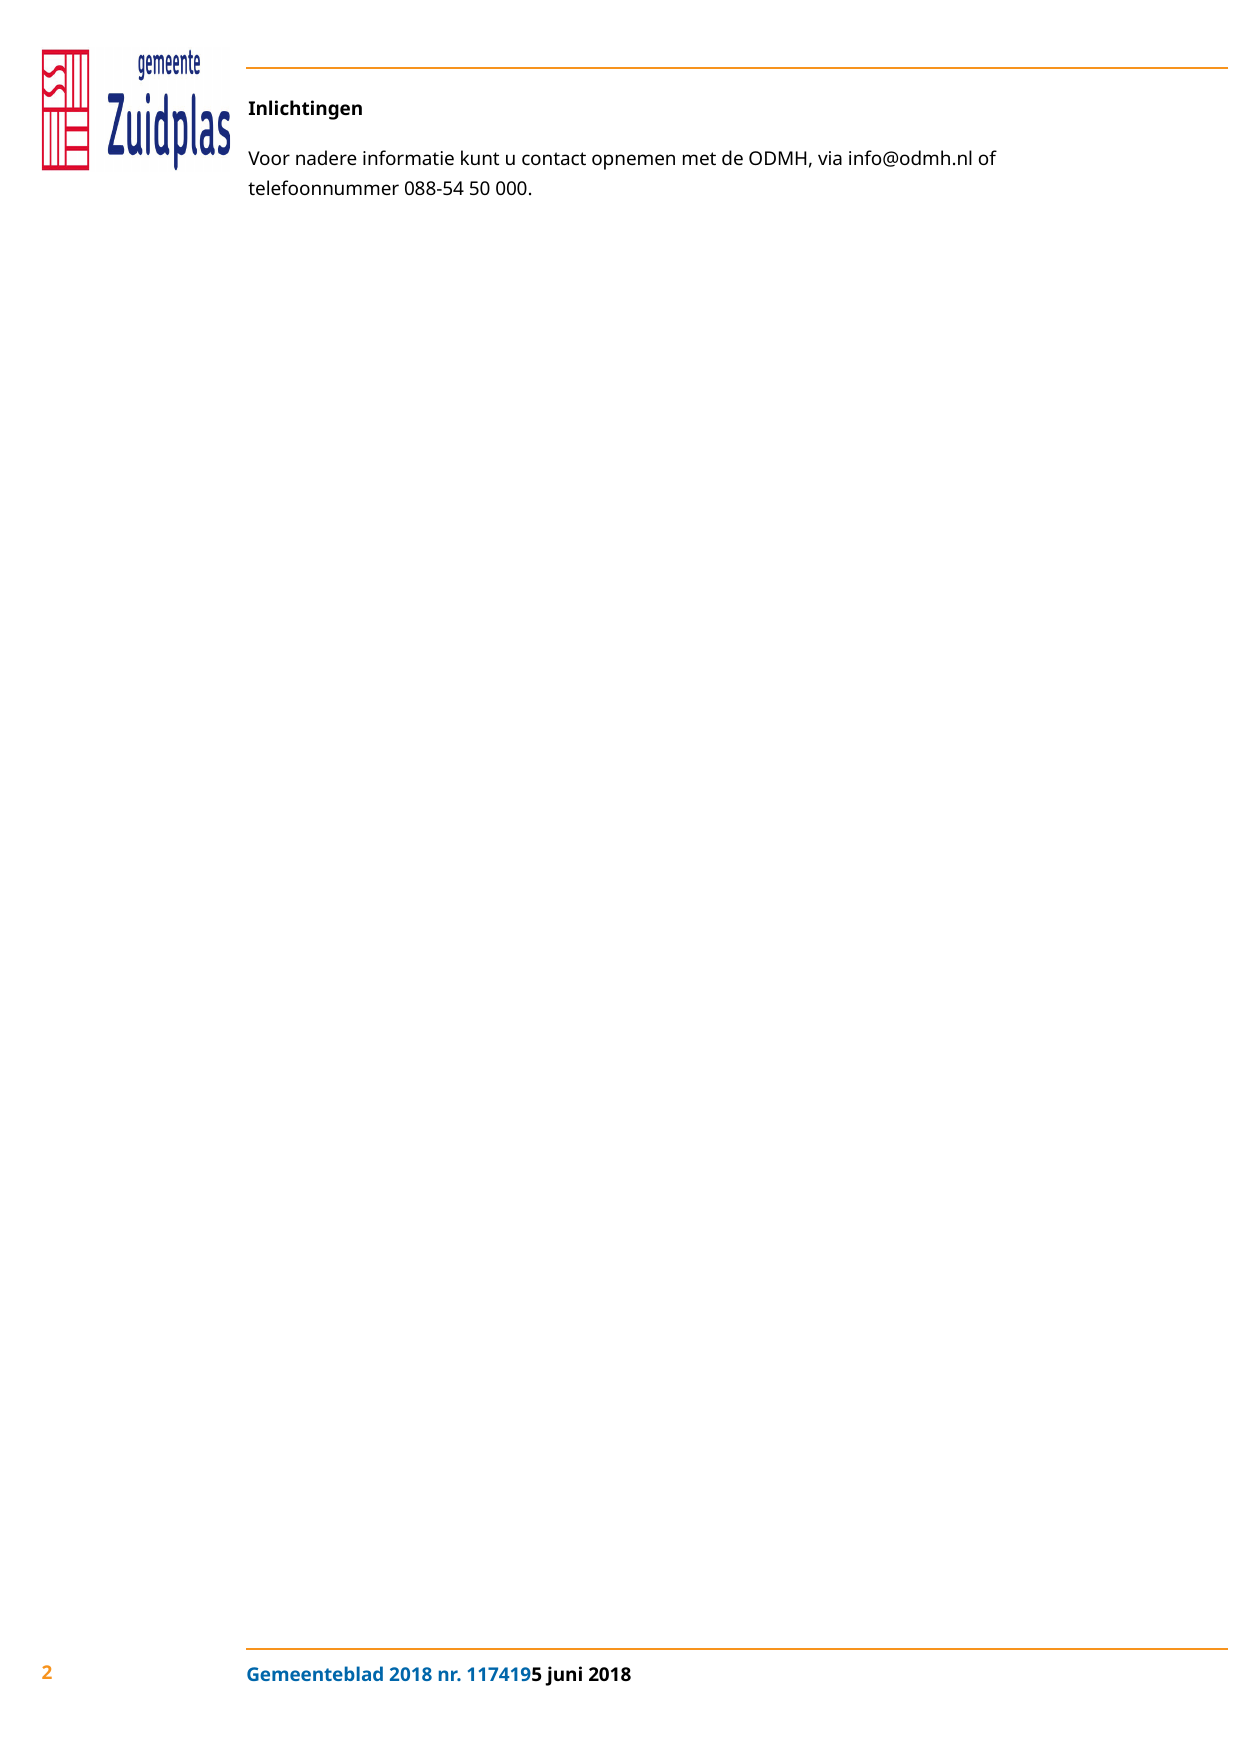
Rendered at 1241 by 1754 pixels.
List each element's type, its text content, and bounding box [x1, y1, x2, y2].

text Voor nadere informatie kunt u contact opnemen met de ODMH, via info@odmh.nl of telefoonnummer 088-54 50 000. [248, 145, 1152, 201]
text Inlichtingen [248, 95, 1152, 121]
picture [41, 47, 231, 172]
